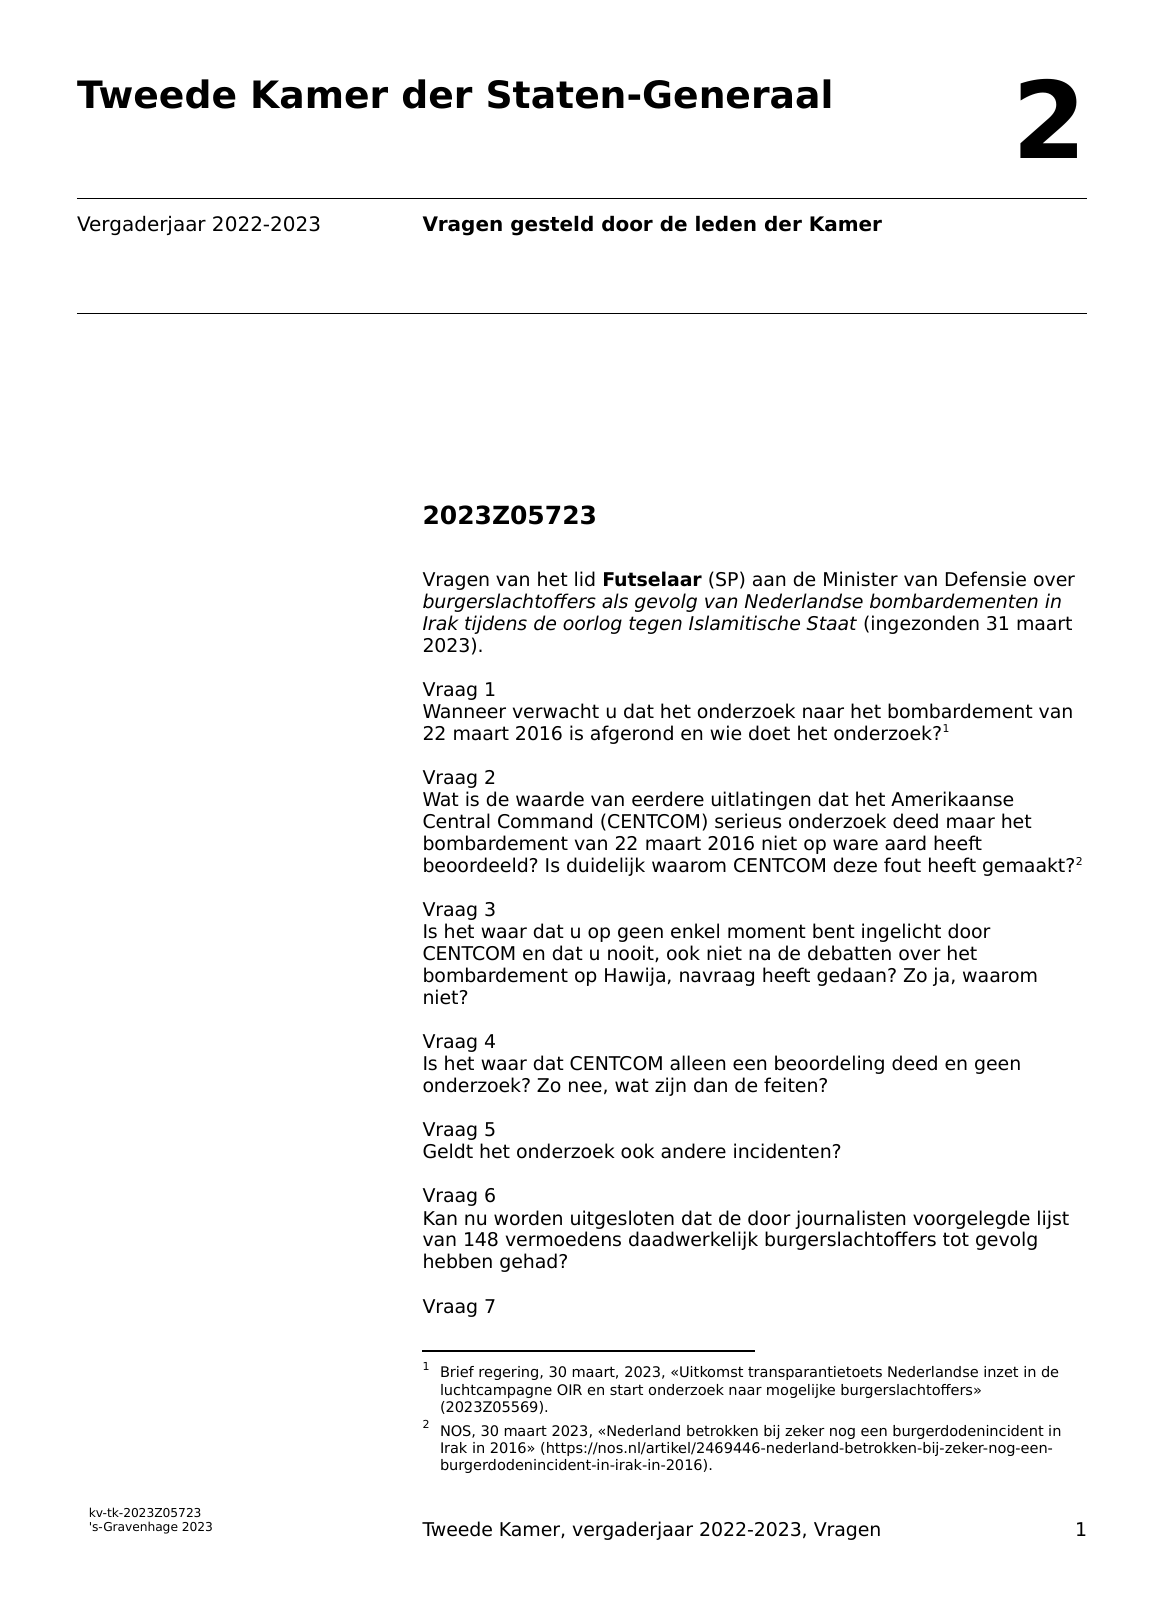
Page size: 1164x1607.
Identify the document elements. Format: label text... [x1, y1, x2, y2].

table_cell Vragen gesteld door de leden der Kamer [422, 199, 1087, 313]
text Vraag 7 [422, 1296, 1087, 1317]
text 2023Z05723 [422, 501, 1087, 531]
text Brief regering, 30 maart, 2023, «Uitkomst transparantietoets Nederlandse inzet in de luchtcampagne OIR en start onderzoek naar mogelijke burgerslachtoffers» (2023Z05569). [422, 1360, 1087, 1416]
text Vraag 6 [422, 1185, 1087, 1207]
text Is het waar dat u op geen enkel moment bent ingelicht door CENTCOM en dat u nooit, ook niet na de debatten over het bombardement op Hawija, navraag heeft gedaan? Zo ja, waarom niet? [422, 921, 1087, 1009]
table_cell Vergaderjaar 2022-2023 [77, 199, 422, 313]
text Vragen van het lid Futselaar (SP) aan de Minister van Defensie over burgerslachtoffers als gevolg van Nederlandse bombardementen in Irak tijdens de oorlog tegen Islamitische Staat (ingezonden 31 maart 2023). [422, 569, 1087, 657]
text Vraag 1 [422, 679, 1087, 701]
text Vraag 3 [422, 899, 1087, 921]
text Kan nu worden uitgesloten dat de door journalisten voorgelegde lijst van 148 vermoedens daadwerkelijk burgerslachtoffers tot gevolg hebben gehad? [422, 1207, 1087, 1273]
text 's-Gravenhage 2023 [88, 1520, 323, 1534]
text Vraag 4 [422, 1031, 1087, 1053]
table_header 2 [886, 59, 1087, 198]
text Vraag 2 [422, 767, 1087, 789]
table_header Tweede Kamer der Staten-Generaal [77, 59, 886, 198]
text Vraag 5 [422, 1119, 1087, 1141]
text kv-tk-2023Z05723 [88, 1506, 323, 1520]
text Wanneer verwacht u dat het onderzoek naar het bombardement van 22 maart 2016 is afgerond en wie doet het onderzoek? [422, 701, 1087, 745]
text Is het waar dat CENTCOM alleen een beoordeling deed en geen onderzoek? Zo nee, wat zijn dan de feiten? [422, 1053, 1087, 1097]
text NOS, 30 maart 2023, «Nederland betrokken bij zeker nog een burgerdodenincident in Irak in 2016» (https://nos.nl/artikel/2469446-nederland-betrokken-bij-zeker-nog-een-burgerdodenincident-in-irak-in-2016). [422, 1418, 1087, 1474]
text Wat is de waarde van eerdere uitlatingen dat het Amerikaanse Central Command (CENTCOM) serieus onderzoek deed maar het bombardement van 22 maart 2016 niet op ware aard heeft beoordeeld? Is duidelijk waarom CENTCOM deze fout heeft gemaakt? [422, 789, 1087, 877]
text Geldt het onderzoek ook andere incidenten? [422, 1141, 1087, 1163]
